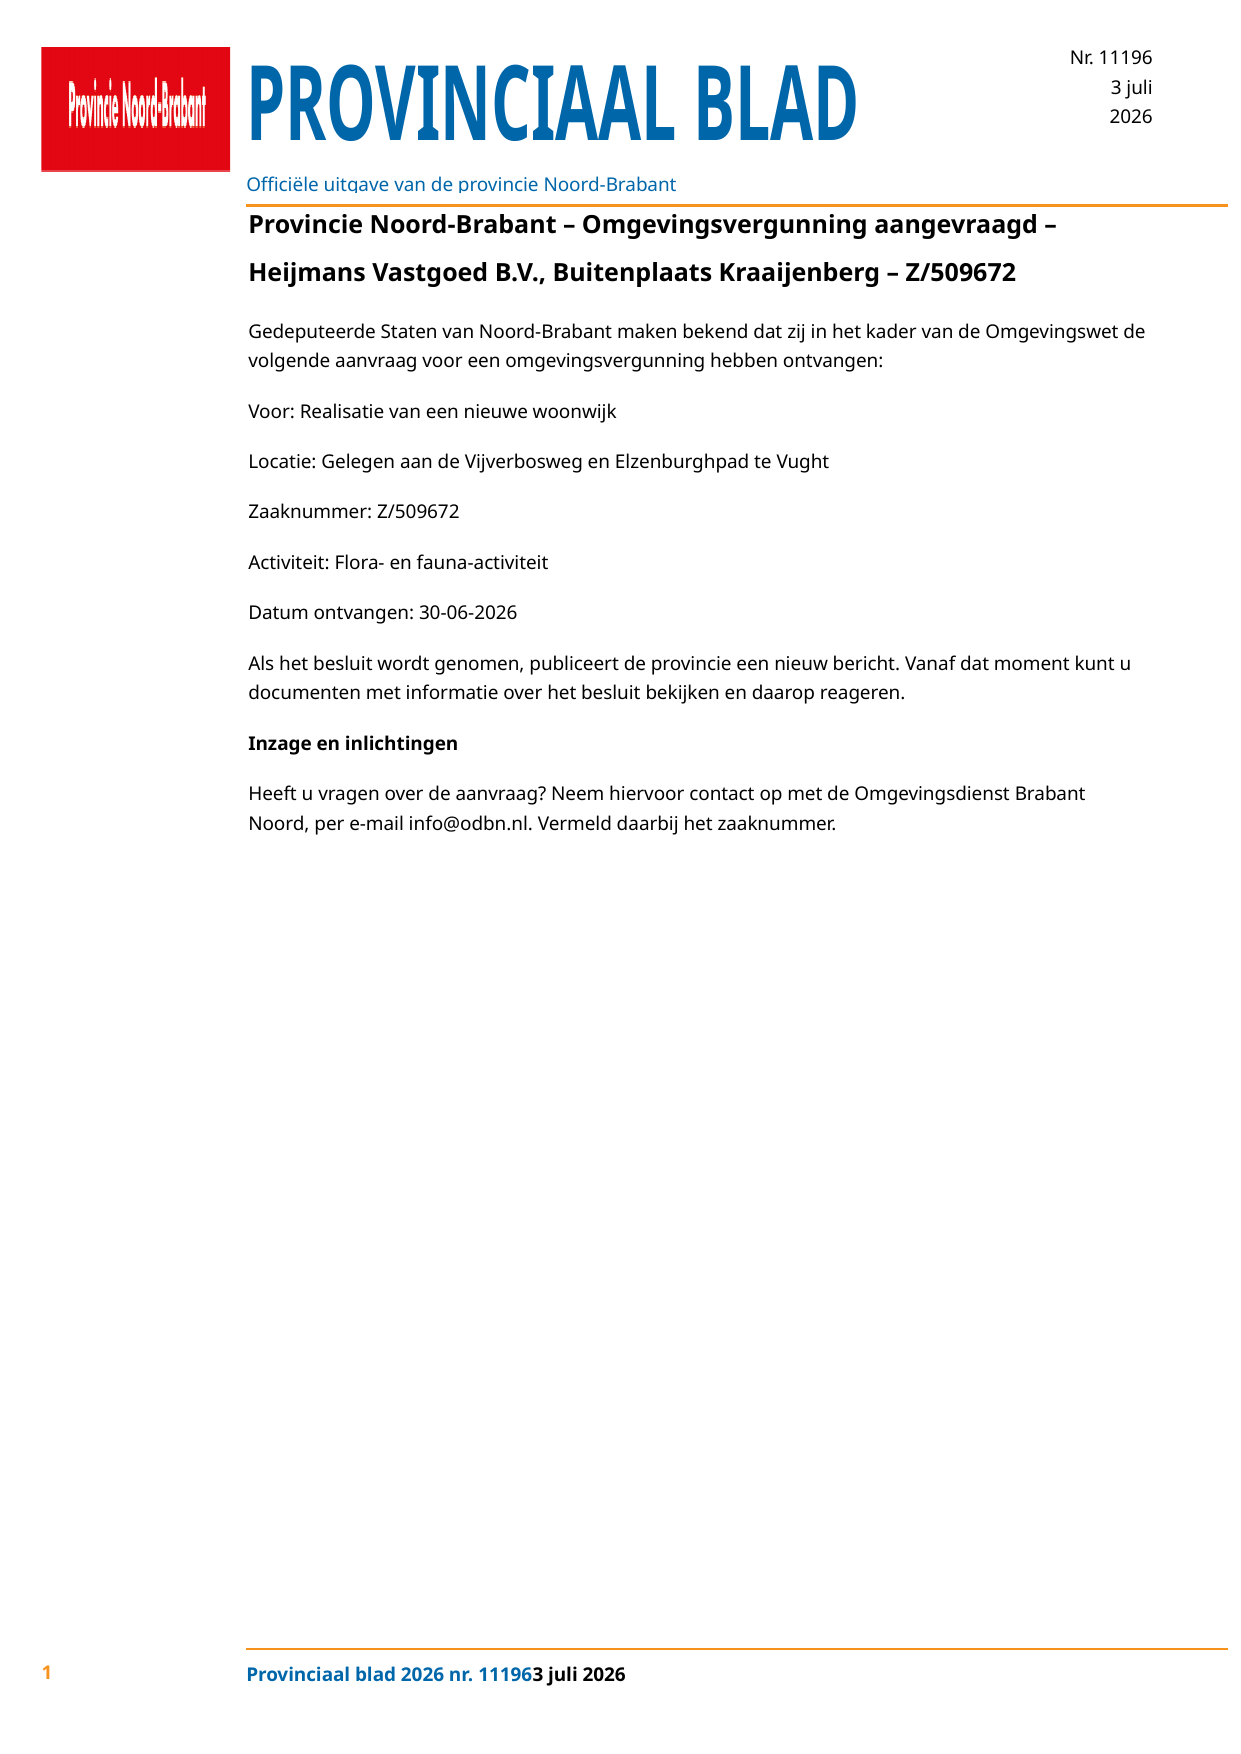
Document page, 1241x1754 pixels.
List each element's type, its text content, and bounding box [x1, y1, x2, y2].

text Gedeputeerde Staten van Noord-Brabant maken bekend dat zij in het kader van de Omgevingswet de volgende aanvraag voor een omgevingsvergunning hebben ontvangen: [248, 318, 1152, 373]
text Als het besluit wordt genomen, publiceert de provincie een nieuw bericht. Vanaf dat moment kunt u documenten met informatie over het besluit bekijken en daarop reageren. [248, 650, 1152, 705]
text Inzage en inlichtingen [248, 730, 1152, 756]
text Datum ontvangen: 30-06-2026 [248, 599, 1152, 625]
text Heeft u vragen over de aanvraag? Neem hiervoor contact op met de Omgevingsdienst Brabant Noord, per e-mail info@odbn.nl. Vermeld daarbij het zaaknummer. [248, 780, 1152, 836]
text Activiteit: Flora- en fauna-activiteit [248, 549, 1152, 575]
text Locatie: Gelegen aan de Vijverbosweg en Elzenburghpad te Vught [248, 448, 1152, 474]
text Zaaknummer: Z/509672 [248, 499, 1152, 524]
text Provincie Noord-Brabant – Omgevingsvergunning aangevraagd – Heijmans Vastgoed B.V., Buitenplaats Kraaijenberg – Z/509672 [248, 207, 1152, 288]
picture [41, 47, 231, 172]
text Voor: Realisatie van een nieuwe woonwijk [248, 398, 1152, 424]
